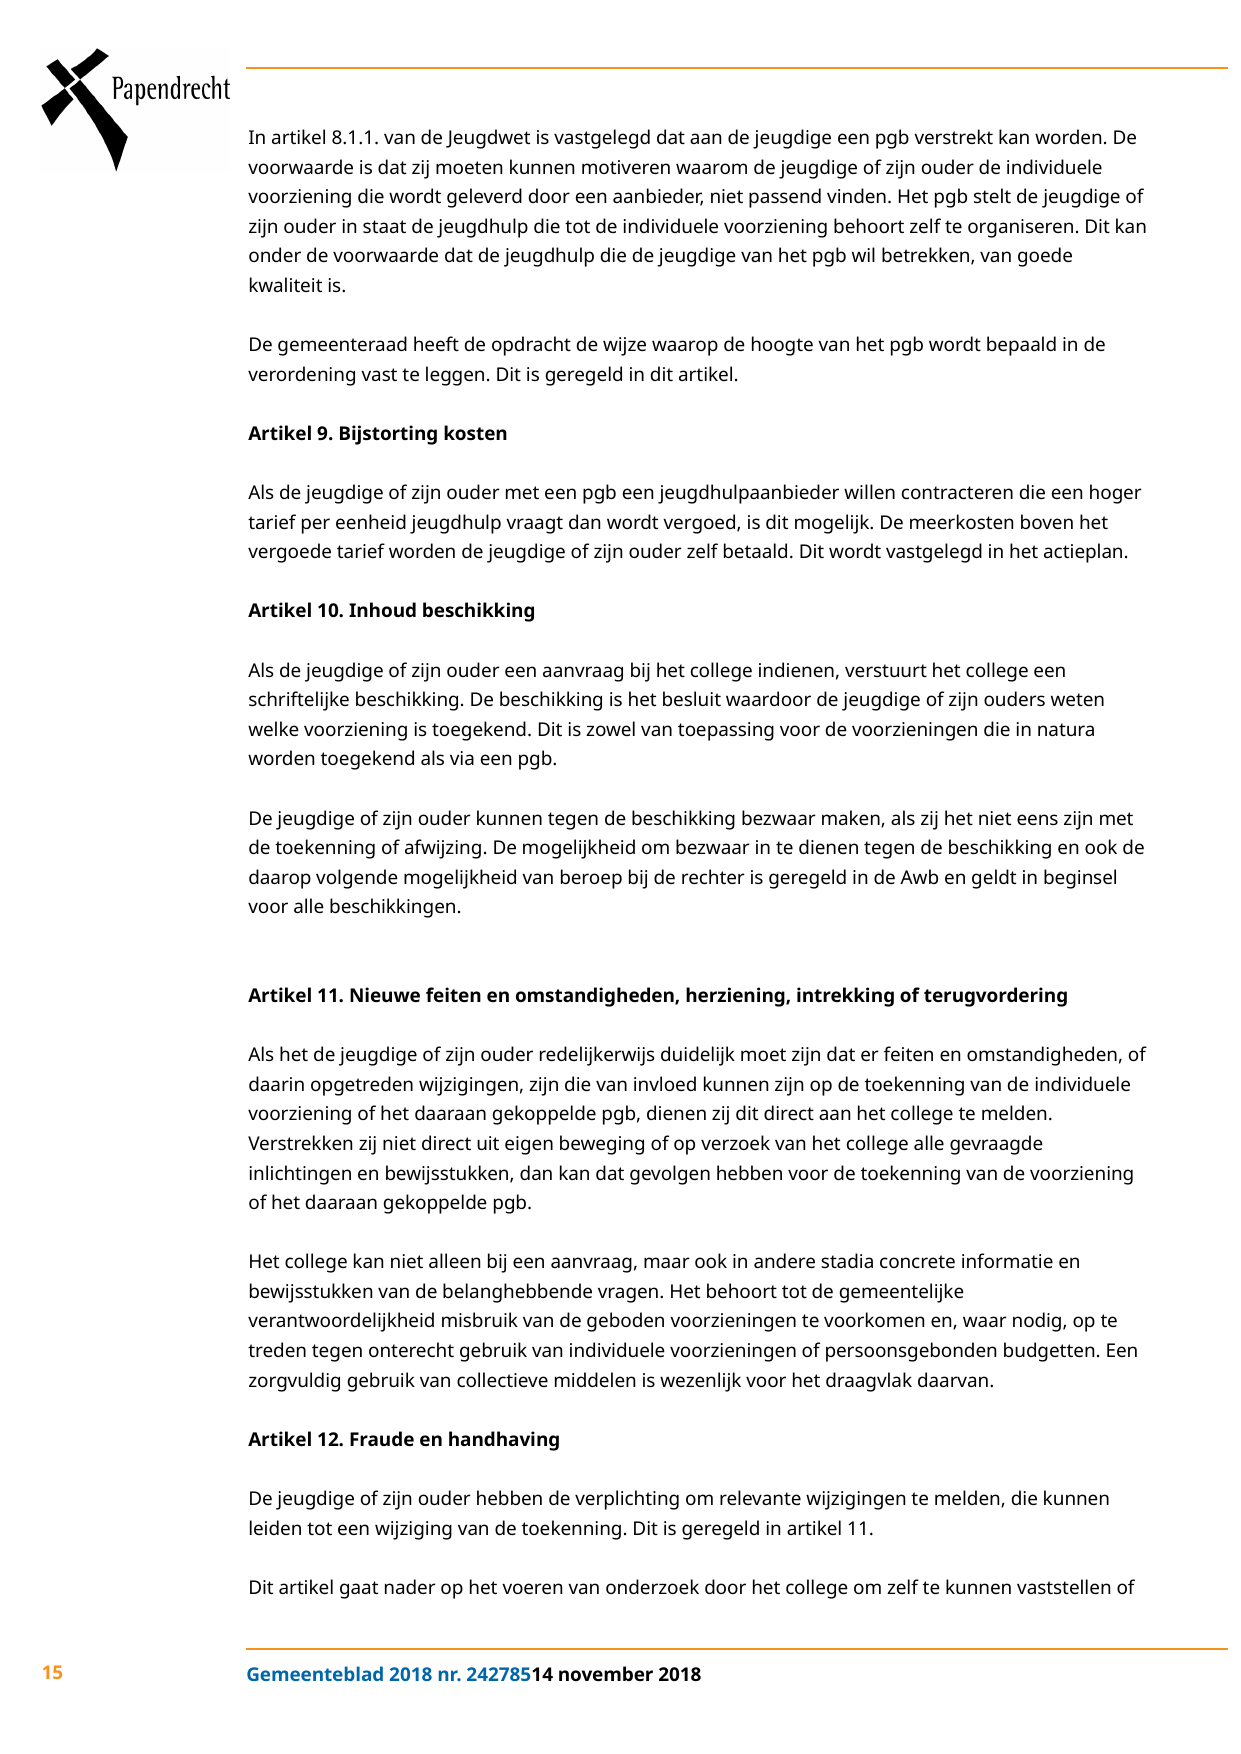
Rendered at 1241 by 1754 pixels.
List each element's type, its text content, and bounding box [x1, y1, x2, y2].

text De jeugdige of zijn ouder hebben de verplichting om relevante wijzigingen te melden, die kunnen leiden tot een wijziging van de toekenning. Dit is geregeld in artikel 11. [248, 1485, 1152, 1541]
text De jeugdige of zijn ouder kunnen tegen de beschikking bezwaar maken, als zij het niet eens zijn met de toekenning of afwijzing. De mogelijkheid om bezwaar in te dienen tegen de beschikking en ook de daarop volgende mogelijkheid van beroep bij de rechter is geregeld in de Awb en geldt in beginsel voor alle beschikkingen. [248, 805, 1152, 919]
text Artikel 11. Nieuwe feiten en omstandigheden, herziening, intrekking of terugvordering [248, 982, 1152, 1008]
text Als de jeugdige of zijn ouder een aanvraag bij het college indienen, verstuurt het college een schriftelijke beschikking. De beschikking is het besluit waardoor de jeugdige of zijn ouders weten welke voorziening is toegekend. Dit is zowel van toepassing voor de voorzieningen die in natura worden toegekend als via een pgb. [248, 657, 1152, 771]
text Als de jeugdige of zijn ouder met een pgb een jeugdhulpaanbieder willen contracteren die een hoger tarief per eenheid jeugdhulp vraagt dan wordt vergoed, is dit mogelijk. De meerkosten boven het vergoede tarief worden de jeugdige of zijn ouder zelf betaald. Dit wordt vastgelegd in het actieplan. [248, 479, 1152, 564]
picture [41, 47, 231, 172]
text Als het de jeugdige of zijn ouder redelijkerwijs duidelijk moet zijn dat er feiten en omstandigheden, of daarin opgetreden wijzigingen, zijn die van invloed kunnen zijn op de toekenning van de individuele voorziening of het daaraan gekoppelde pgb, dienen zij dit direct aan het college te melden. Verstrekken zij niet direct uit eigen beweging of op verzoek van het college alle gevraagde inlichtingen en bewijsstukken, dan kan dat gevolgen hebben voor de toekenning van de voorziening of het daaraan gekoppelde pgb. [248, 1041, 1152, 1215]
text Het college kan niet alleen bij een aanvraag, maar ook in andere stadia concrete informatie en bewijsstukken van de belanghebbende vragen. Het behoort tot de gemeentelijke verantwoordelijkheid misbruik van de geboden voorzieningen te voorkomen en, waar nodig, op te treden tegen onterecht gebruik van individuele voorzieningen of persoonsgebonden budgetten. Een zorgvuldig gebruik van collectieve middelen is wezenlijk voor het draagvlak daarvan. [248, 1248, 1152, 1393]
text Dit artikel gaat nader op het voeren van onderzoek door het college om zelf te kunnen vaststellen of [248, 1574, 1152, 1600]
text In artikel 8.1.1. van de Jeugdwet is vastgelegd dat aan de jeugdige een pgb verstrekt kan worden. De voorwaarde is dat zij moeten kunnen motiveren waarom de jeugdige of zijn ouder de individuele voorziening die wordt geleverd door een aanbieder, niet passend vinden. Het pgb stelt de jeugdige of zijn ouder in staat de jeugdhulp die tot de individuele voorziening behoort zelf te organiseren. Dit kan onder de voorwaarde dat de jeugdhulp die de jeugdige van het pgb wil betrekken, van goede kwaliteit is. [248, 124, 1152, 298]
text Artikel 9. Bijstorting kosten [248, 420, 1152, 446]
text De gemeenteraad heeft de opdracht de wijze waarop de hoogte van het pgb wordt bepaald in de verordening vast te leggen. Dit is geregeld in dit artikel. [248, 331, 1152, 387]
text Artikel 12. Fraude en handhaving [248, 1426, 1152, 1452]
text Artikel 10. Inhoud beschikking [248, 598, 1152, 623]
